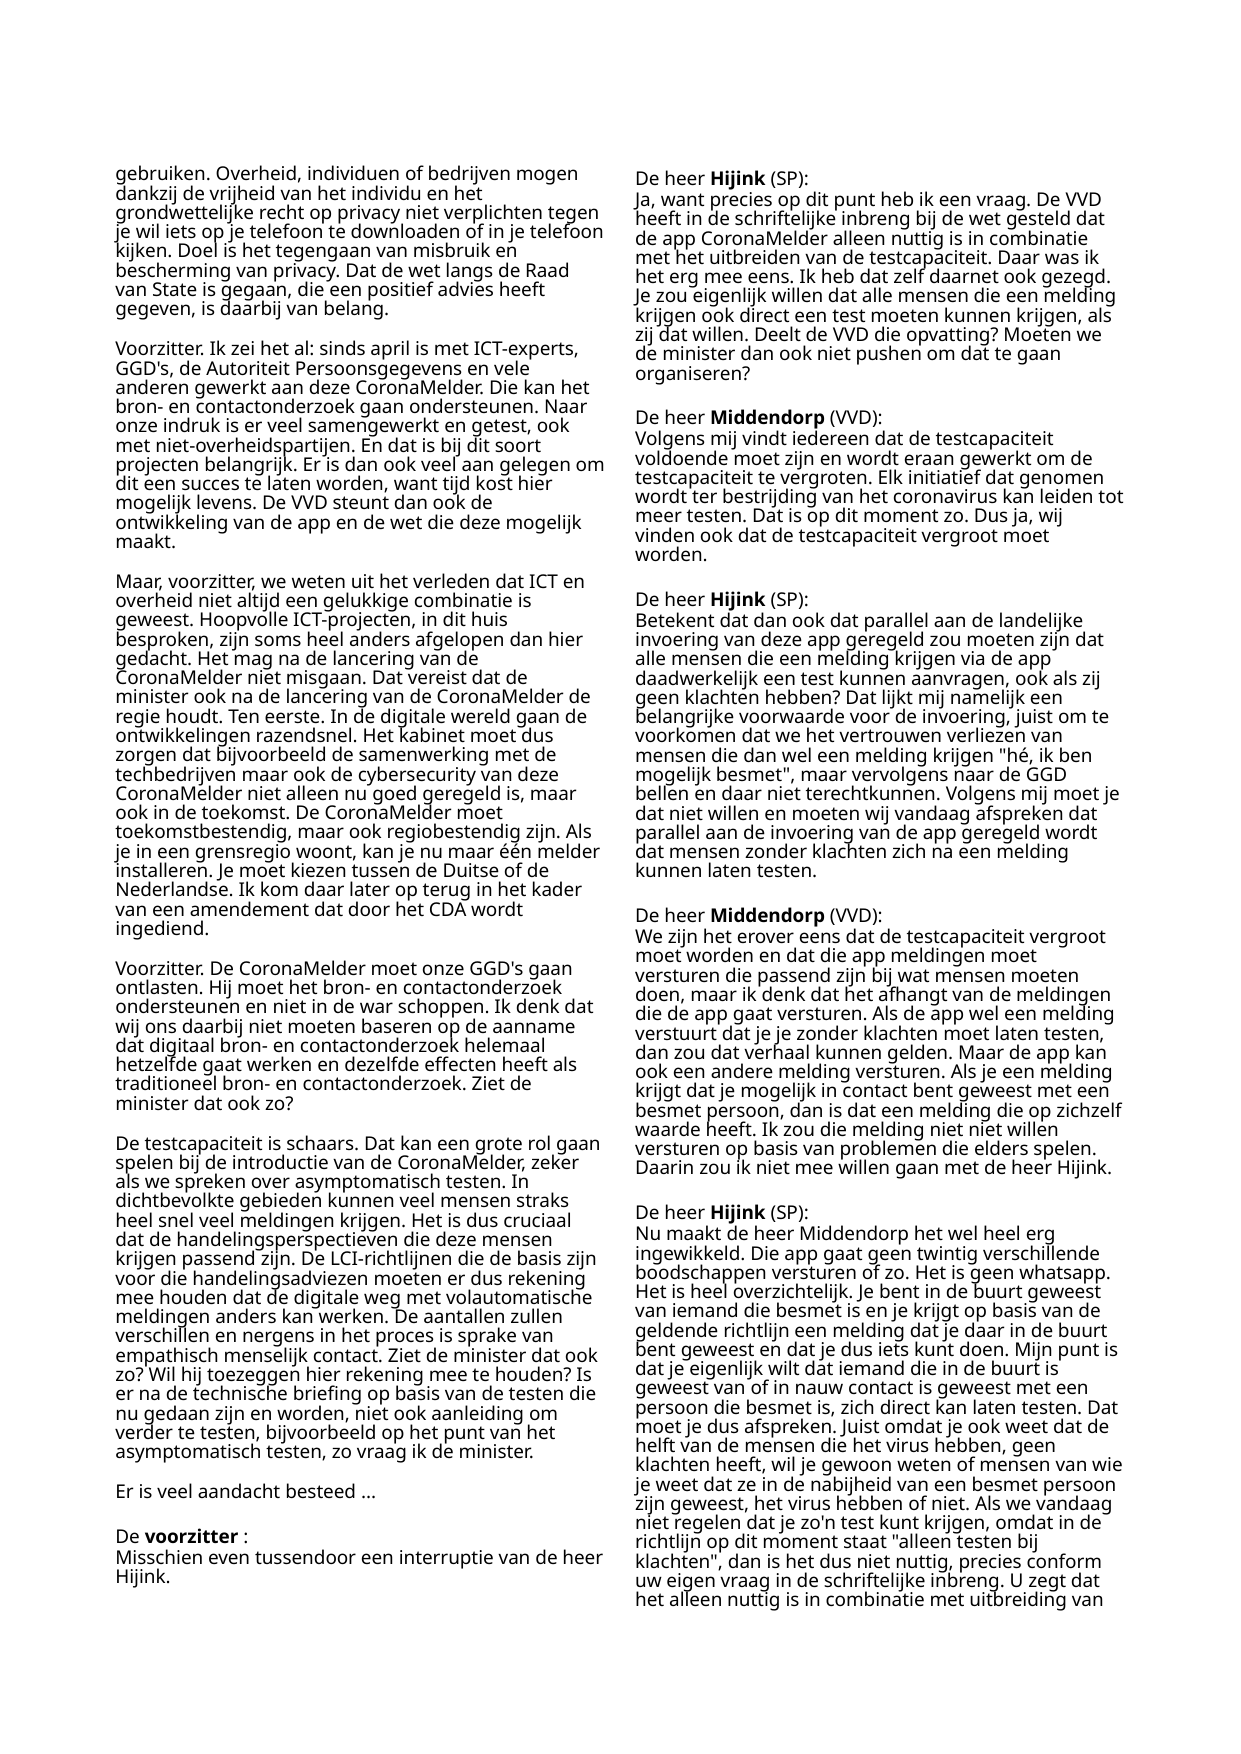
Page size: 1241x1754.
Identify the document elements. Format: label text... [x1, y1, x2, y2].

text Voorzitter. Ik zei het al: sinds april is met ICT-experts, GGD's, de Autoriteit Persoonsgegevens en vele anderen gewerkt aan deze CoronaMelder. Die kan het bron- en contactonderzoek gaan ondersteunen. Naar onze indruk is er veel samengewerkt en getest, ook met niet-overheidspartijen. En dat is bij dit soort projecten belangrijk. Er is dan ook veel aan gelegen om dit een succes te laten worden, want tijd kost hier mogelijk levens. De VVD steunt dan ook de ontwikkeling van de app en de wet die deze mogelijk maakt. [115, 340, 605, 552]
text De heer Middendorp (VVD): [635, 404, 1125, 430]
text Volgens mij vindt iedereen dat de testcapaciteit voldoende moet zijn en wordt eraan gewerkt om de testcapaciteit te vergroten. Elk initiatief dat genomen wordt ter bestrijding van het coronavirus kan leiden tot meer testen. Dat is op dit moment zo. Dus ja, wij vinden ook dat de testcapaciteit vergroot moet worden. [635, 430, 1125, 565]
text De heer Hijink (SP): [635, 1199, 1125, 1225]
text We zijn het erover eens dat de testcapaciteit vergroot moet worden en dat die app meldingen moet versturen die passend zijn bij wat mensen moeten doen, maar ik denk dat het afhangt van de meldingen die de app gaat versturen. Als de app wel een melding verstuurt dat je je zonder klachten moet laten testen, dan zou dat verhaal kunnen gelden. Maar de app kan ook een andere melding versturen. Als je een melding krijgt dat je mogelijk in contact bent geweest met een besmet persoon, dan is dat een melding die op zichzelf waarde heeft. Ik zou die melding niet niet willen versturen op basis van problemen die elders spelen. Daarin zou ik niet mee willen gaan met de heer Hijink. [635, 928, 1125, 1179]
text De heer Middendorp (VVD): [635, 902, 1125, 928]
text Misschien even tussendoor een interruptie van de heer Hijink. [115, 1549, 605, 1587]
text Betekent dat dan ook dat parallel aan de landelijke invoering van deze app geregeld zou moeten zijn dat alle mensen die een melding krijgen via de app daadwerkelijk een test kunnen aanvragen, ook als zij geen klachten hebben? Dat lijkt mij namelijk een belangrijke voorwaarde voor de invoering, juist om te voorkomen dat we het vertrouwen verliezen van mensen die dan wel een melding krijgen "hé, ik ben mogelijk besmet", maar vervolgens naar de GGD bellen en daar niet terechtkunnen. Volgens mij moet je dat niet willen en moeten wij vandaag afspreken dat parallel aan de invoering van de app geregeld wordt dat mensen zonder klachten zich na een melding kunnen laten testen. [635, 612, 1125, 882]
text De heer Hijink (SP): [635, 586, 1125, 612]
text De heer Hijink (SP): [635, 165, 1125, 191]
text Nu maakt de heer Middendorp het wel heel erg ingewikkeld. Die app gaat geen twintig verschillende boodschappen versturen of zo. Het is geen whatsapp. Het is heel overzichtelijk. Je bent in de buurt geweest van iemand die besmet is en je krijgt op basis van de geldende richtlijn een melding dat je daar in de buurt bent geweest en dat je dus iets kunt doen. Mijn punt is dat je eigenlijk wilt dat iemand die in de buurt is geweest van of in nauw contact is geweest met een persoon die besmet is, zich direct kan laten testen. Dat moet je dus afspreken. Juist omdat je ook weet dat de helft van de mensen die het virus hebben, geen klachten heeft, wil je gewoon weten of mensen van wie je weet dat ze in de nabijheid van een besmet persoon zijn geweest, het virus hebben of niet. Als we vandaag niet regelen dat je zo'n test kunt krijgen, omdat in de richtlijn op dit moment staat "alleen testen bij klachten", dan is het dus niet nuttig, precies conform uw eigen vraag in de schriftelijke inbreng. U zegt dat het alleen nuttig is in combinatie met uitbreiding van [635, 1225, 1125, 1611]
text De voorzitter : [115, 1523, 605, 1549]
text Er is veel aandacht besteed ... [115, 1483, 605, 1502]
text De testcapaciteit is schaars. Dat kan een grote rol gaan spelen bij de introductie van de CoronaMelder, zeker als we spreken over asymptomatisch testen. In dichtbevolkte gebieden kunnen veel mensen straks heel snel veel meldingen krijgen. Het is dus cruciaal dat de handelingsperspectieven die deze mensen krijgen passend zijn. De LCI-richtlijnen die de basis zijn voor die handelingsadviezen moeten er dus rekening mee houden dat de digitale weg met volautomatische meldingen anders kan werken. De aantallen zullen verschillen en nergens in het proces is sprake van empathisch menselijk contact. Ziet de minister dat ook zo? Wil hij toezeggen hier rekening mee te houden? Is er na de technische briefing op basis van de testen die nu gedaan zijn en worden, niet ook aanleiding om verder te testen, bijvoorbeeld op het punt van het asymptomatisch testen, zo vraag ik de minister. [115, 1135, 605, 1462]
text Ja, want precies op dit punt heb ik een vraag. De VVD heeft in de schriftelijke inbreng bij de wet gesteld dat de app CoronaMelder alleen nuttig is in combinatie met het uitbreiden van de testcapaciteit. Daar was ik het erg mee eens. Ik heb dat zelf daarnet ook gezegd. Je zou eigenlijk willen dat alle mensen die een melding krijgen ook direct een test moeten kunnen krijgen, als zij dat willen. Deelt de VVD die opvatting? Moeten we de minister dan ook niet pushen om dat te gaan organiseren? [635, 191, 1125, 384]
text Voorzitter. De CoronaMelder moet onze GGD's gaan ontlasten. Hij moet het bron- en contactonderzoek ondersteunen en niet in de war schoppen. Ik denk dat wij ons daarbij niet moeten baseren op de aanname dat digitaal bron- en contactonderzoek helemaal hetzelfde gaat werken en dezelfde effecten heeft als traditioneel bron- en contactonderzoek. Ziet de minister dat ook zo? [115, 960, 605, 1114]
text Maar, voorzitter, we weten uit het verleden dat ICT en overheid niet altijd een gelukkige combinatie is geweest. Hoopvolle ICT-projecten, in dit huis besproken, zijn soms heel anders afgelopen dan hier gedacht. Het mag na de lancering van de CoronaMelder niet misgaan. Dat vereist dat de minister ook na de lancering van de CoronaMelder de regie houdt. Ten eerste. In de digitale wereld gaan de ontwikkelingen razendsnel. Het kabinet moet dus zorgen dat bijvoorbeeld de samenwerking met de techbedrijven maar ook de cybersecurity van deze CoronaMelder niet alleen nu goed geregeld is, maar ook in de toekomst. De CoronaMelder moet toekomstbestendig, maar ook regiobestendig zijn. Als je in een grensregio woont, kan je nu maar één melder installeren. Je moet kiezen tussen de Duitse of de Nederlandse. Ik kom daar later op terug in het kader van een amendement dat door het CDA wordt ingediend. [115, 573, 605, 939]
text gebruiken. Overheid, individuen of bedrijven mogen dankzij de vrijheid van het individu en het grondwettelijke recht op privacy niet verplichten tegen je wil iets op je telefoon te downloaden of in je telefoon kijken. Doel is het tegengaan van misbruik en bescherming van privacy. Dat de wet langs de Raad van State is gegaan, die een positief advies heeft gegeven, is daarbij van belang. [115, 165, 605, 319]
